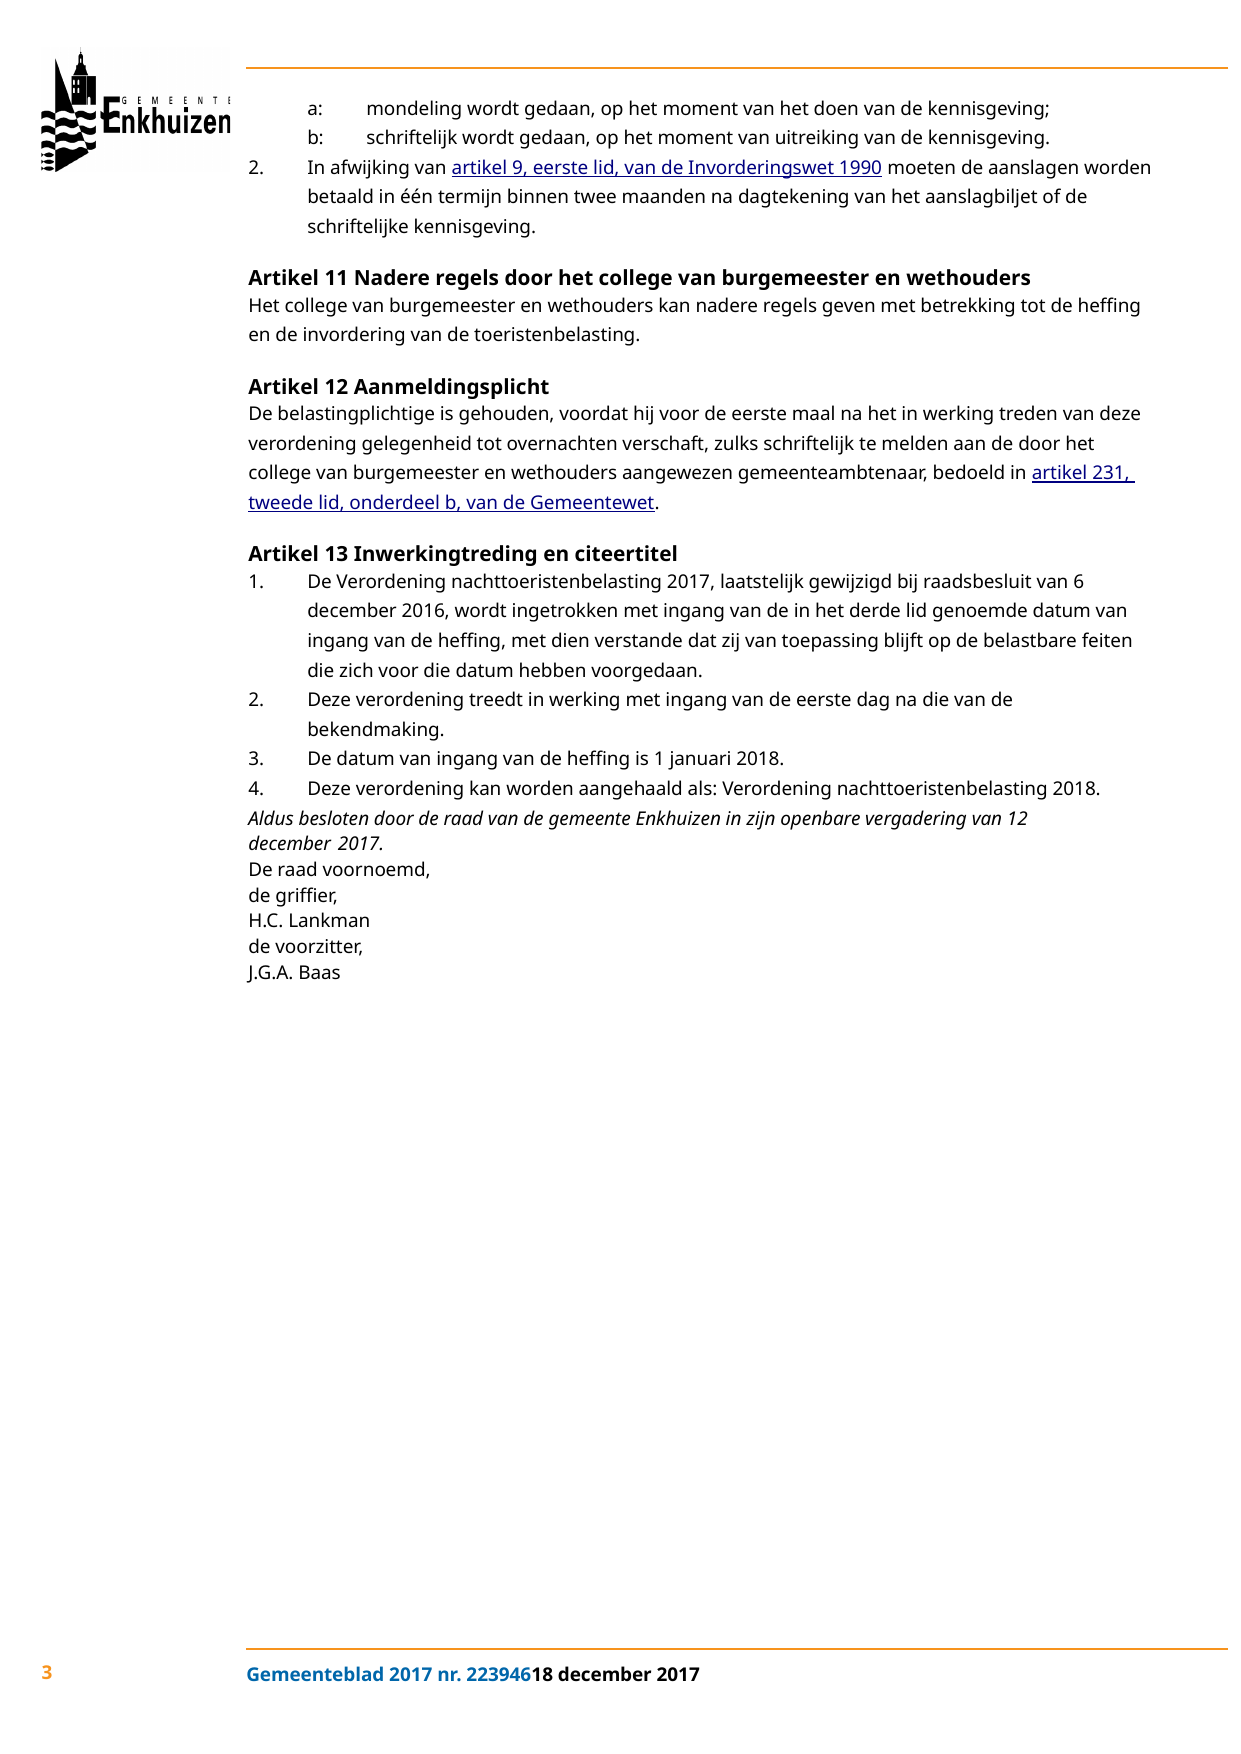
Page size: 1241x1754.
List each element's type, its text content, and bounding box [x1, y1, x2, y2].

text De belastingplichtige is gehouden, voordat hij voor de eerste maal na het in werking treden van deze verordening gelegenheid tot overnachten verschaft, zulks schriftelijk te melden aan de door het college van burgemeester en wethouders aangewezen gemeenteambtenaar, bedoeld in artikel 231, tweede lid, onderdeel b, van de Gemeentewet. [248, 400, 1152, 515]
list schriftelijk wordt gedaan, op het moment van uitreiking van de kennisgeving. [307, 124, 1152, 150]
text de griffier, [248, 882, 1152, 908]
text H.C. Lankman [248, 908, 1152, 933]
list In afwijking van artikel 9, eerste lid, van de Invorderingswet 1990 moeten de aanslagen worden betaald in één termijn binnen twee maanden na dagtekening van het aanslagbiljet of de schriftelijke kennisgeving. [248, 154, 1152, 239]
text Aldus besloten door de raad van de gemeente Enkhuizen in zijn openbare vergadering van 12 december 2017. [248, 805, 1152, 856]
text Artikel 12 Aanmeldingsplicht [248, 372, 1152, 400]
list mondeling wordt gedaan, op het moment van het doen van de kennisgeving; [307, 95, 1152, 121]
text de voorzitter, [248, 933, 1152, 959]
text Artikel 13 Inwerkingtreding en citeertitel [248, 539, 1152, 568]
list De datum van ingang van de heffing is 1 januari 2018. [248, 746, 1152, 771]
text De raad voornoemd, [248, 856, 1152, 882]
text Artikel 11 Nadere regels door het college van burgemeester en wethouders [248, 263, 1152, 292]
picture [41, 47, 231, 172]
list Deze verordening treedt in werking met ingang van de eerste dag na die van de bekendmaking. [248, 686, 1152, 742]
list Deze verordening kan worden aangehaald als: Verordening nachttoeristenbelasting 2018. [248, 775, 1152, 801]
text J.G.A. Baas [248, 959, 1152, 985]
text Het college van burgemeester en wethouders kan nadere regels geven met betrekking tot de heffing en de invordering van de toeristenbelasting. [248, 292, 1152, 347]
list De Verordening nachttoeristenbelasting 2017, laatstelijk gewijzigd bij raadsbesluit van 6 december 2016, wordt ingetrokken met ingang van de in het derde lid genoemde datum van ingang van de heffing, met dien verstande dat zij van toepassing blijft op de belastbare feiten die zich voor die datum hebben voorgedaan. [248, 568, 1152, 682]
